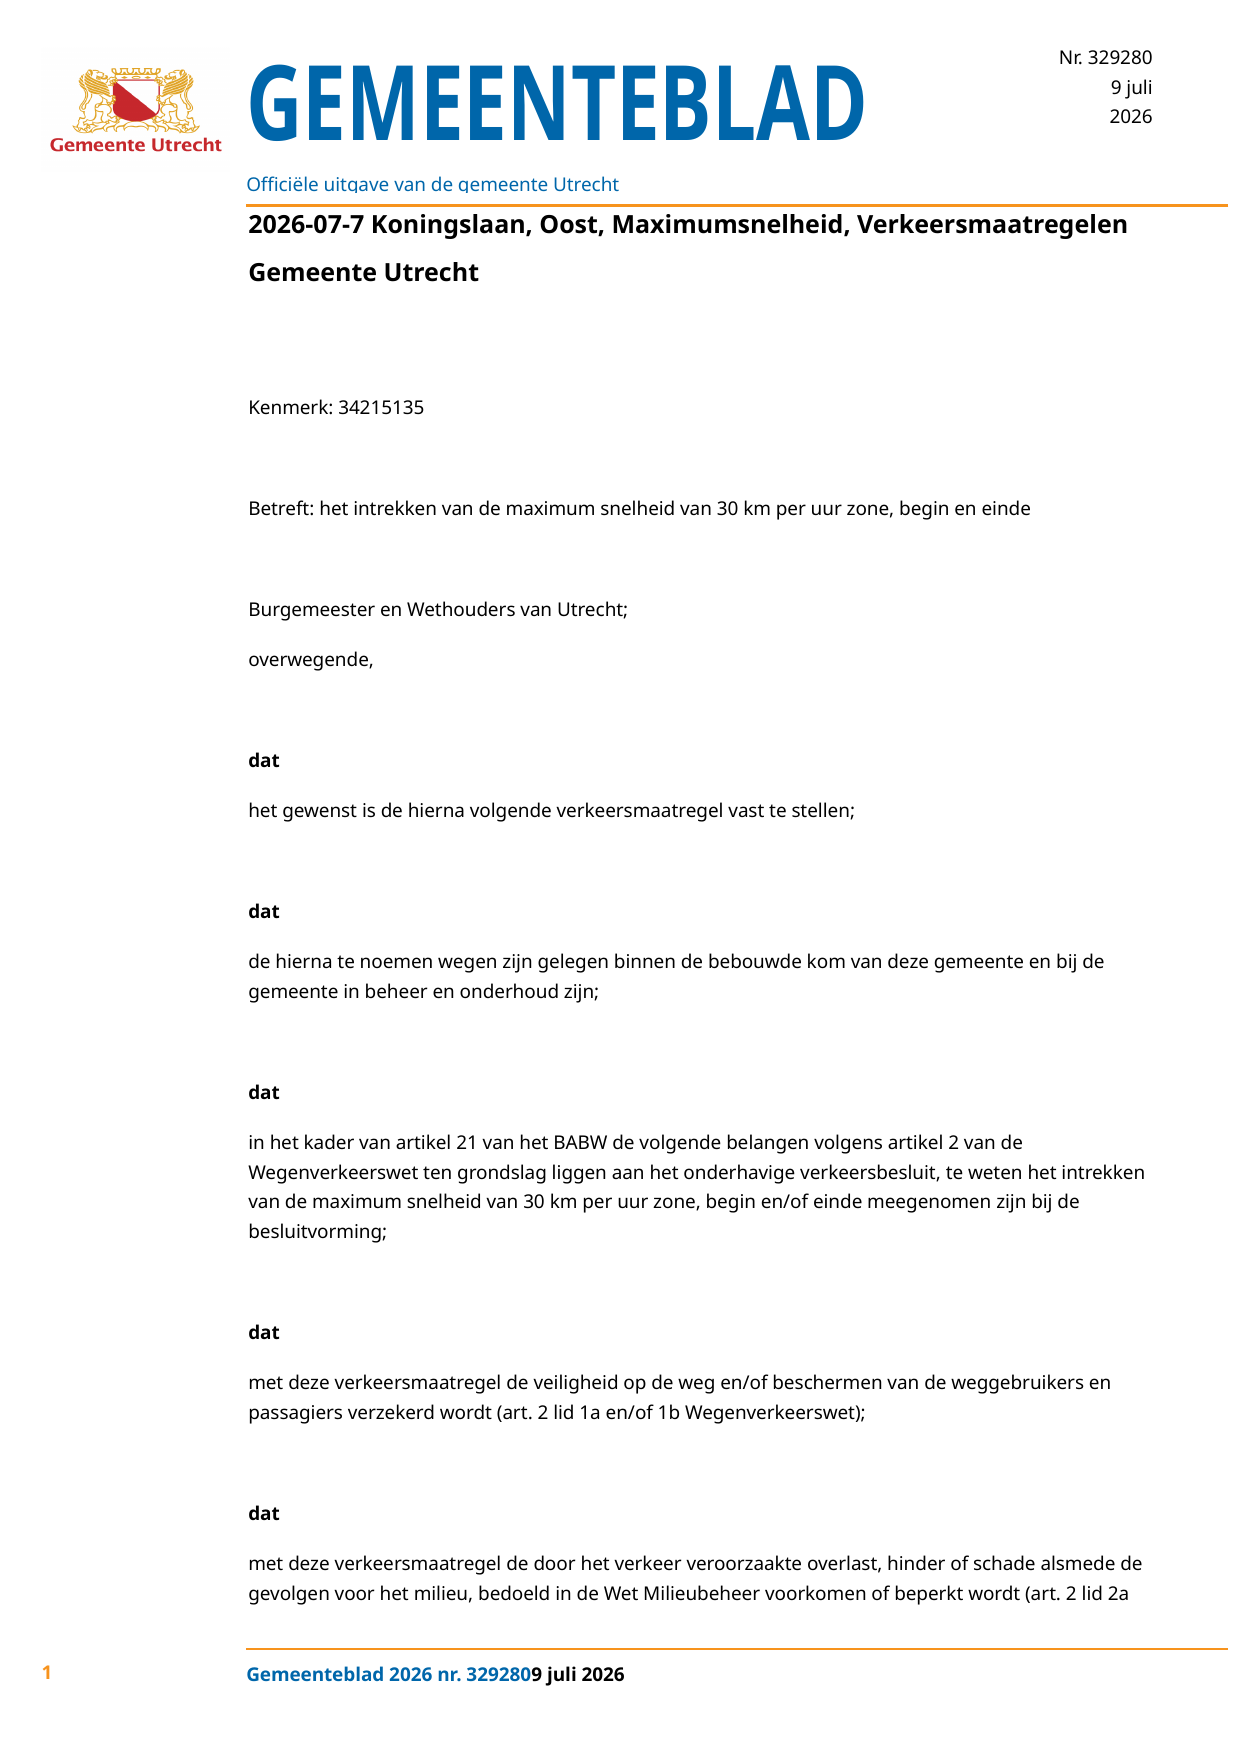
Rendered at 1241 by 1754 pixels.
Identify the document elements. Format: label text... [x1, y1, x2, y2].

text Kenmerk: 34215135 [248, 394, 1152, 420]
text dat [248, 1319, 1152, 1345]
text dat [248, 898, 1152, 924]
text dat [248, 1079, 1152, 1105]
text overwegende, [248, 646, 1152, 672]
text Burgemeester en Wethouders van Utrecht; [248, 596, 1152, 621]
text in het kader van artikel 21 van het BABW de volgende belangen volgens artikel 2 van de Wegenverkeerswet ten grondslag liggen aan het onderhavige verkeersbesluit, te weten het intrekken van de maximum snelheid van 30 km per uur zone, begin en/of einde meegenomen zijn bij de besluitvorming; [248, 1129, 1152, 1244]
text Betreft: het intrekken van de maximum snelheid van 30 km per uur zone, begin en einde [248, 495, 1152, 521]
picture [41, 47, 231, 172]
text met deze verkeersmaatregel de door het verkeer veroorzaakte overlast, hinder of schade alsmede de gevolgen voor het milieu, bedoeld in de Wet Milieubeheer voorkomen of beperkt wordt (art. 2 lid 2a [248, 1550, 1152, 1606]
text de hierna te noemen wegen zijn gelegen binnen de bebouwde kom van deze gemeente en bij de gemeente in beheer en onderhoud zijn; [248, 949, 1152, 1004]
text dat [248, 1500, 1152, 1526]
text dat [248, 747, 1152, 773]
text het gewenst is de hierna volgende verkeersmaatregel vast te stellen; [248, 797, 1152, 823]
text 2026-07-7 Koningslaan, Oost, Maximumsnelheid, Verkeersmaatregelen Gemeente Utrecht [248, 207, 1152, 288]
text met deze verkeersmaatregel de veiligheid op de weg en/of beschermen van de weggebruikers en passagiers verzekerd wordt (art. 2 lid 1a en/of 1b Wegenverkeerswet); [248, 1369, 1152, 1425]
